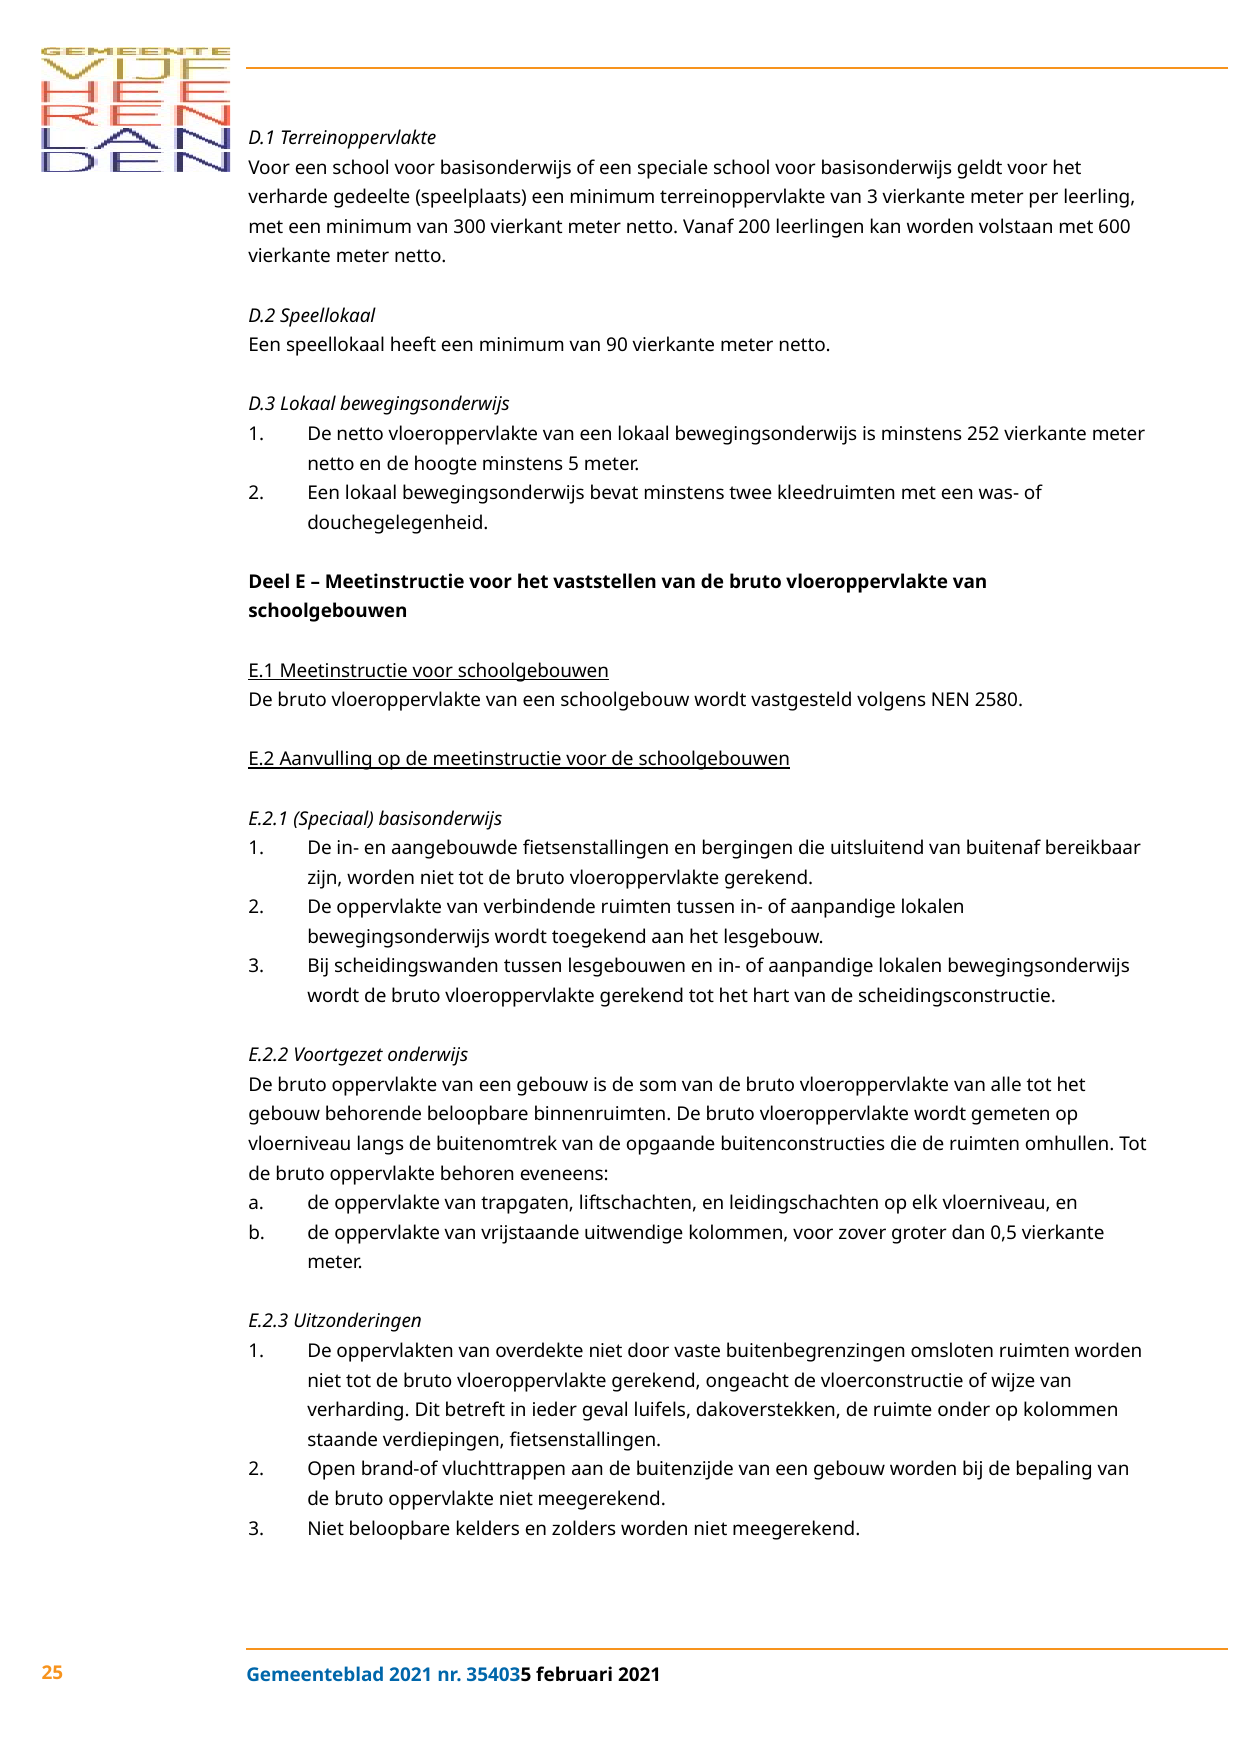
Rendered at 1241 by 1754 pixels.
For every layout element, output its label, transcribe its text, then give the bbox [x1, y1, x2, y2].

text D.1 Terreinoppervlakte [248, 124, 1152, 150]
text De bruto vloeroppervlakte van een schoolgebouw wordt vastgesteld volgens NEN 2580. [248, 686, 1152, 712]
text E.2.3 Uitzonderingen [248, 1308, 1152, 1333]
list De oppervlakte van verbindende ruimten tussen in- of aanpandige lokalen bewegingsonderwijs wordt toegekend aan het lesgebouw. [248, 893, 1152, 949]
list Niet beloopbare kelders en zolders worden niet meegerekend. [248, 1515, 1152, 1541]
text E.2.2 Voortgezet onderwijs [248, 1041, 1152, 1067]
list de oppervlakte van trapgaten, liftschachten, en leidingschachten op elk vloerniveau, en [248, 1189, 1152, 1215]
list De netto vloeroppervlakte van een lokaal bewegingsonderwijs is minstens 252 vierkante meter netto en de hoogte minstens 5 meter. [248, 420, 1152, 476]
text Deel E – Meetinstructie voor het vaststellen van de bruto vloeroppervlakte van schoolgebouwen [248, 568, 1152, 623]
text D.2 Speellokaal [248, 302, 1152, 328]
list de oppervlakte van vrijstaande uitwendige kolommen, voor zover groter dan 0,5 vierkante meter. [248, 1219, 1152, 1274]
text D.3 Lokaal bewegingsonderwijs [248, 391, 1152, 416]
list De in- en aangebouwde fietsenstallingen en bergingen die uitsluitend van buitenaf bereikbaar zijn, worden niet tot de bruto vloeroppervlakte gerekend. [248, 834, 1152, 890]
text E.1 Meetinstructie voor schoolgebouwen [248, 657, 1152, 683]
list De oppervlakten van overdekte niet door vaste buitenbegrenzingen omsloten ruimten worden niet tot de bruto vloeroppervlakte gerekend, ongeacht de vloerconstructie of wijze van verharding. Dit betreft in ieder geval luifels, dakoverstekken, de ruimte onder op kolommen staande verdiepingen, fietsenstallingen. [248, 1337, 1152, 1452]
text E.2.1 (Speciaal) basisonderwijs [248, 805, 1152, 831]
picture [41, 47, 231, 172]
text Een speellokaal heeft een minimum van 90 vierkante meter netto. [248, 331, 1152, 357]
list Bij scheidingswanden tussen lesgebouwen en in- of aanpandige lokalen bewegingsonderwijs wordt de bruto vloeroppervlakte gerekend tot het hart van de scheidingsconstructie. [248, 953, 1152, 1008]
text Voor een school voor basisonderwijs of een speciale school voor basisonderwijs geldt voor het verharde gedeelte (speelplaats) een minimum terreinoppervlakte van 3 vierkante meter per leerling, met een minimum van 300 vierkant meter netto. Vanaf 200 leerlingen kan worden volstaan met 600 vierkante meter netto. [248, 154, 1152, 268]
text E.2 Aanvulling op de meetinstructie voor de schoolgebouwen [248, 746, 1152, 771]
list Een lokaal bewegingsonderwijs bevat minstens twee kleedruimten met een was- of douchegelegenheid. [248, 479, 1152, 535]
list Open brand-of vluchttrappen aan de buitenzijde van een gebouw worden bij de bepaling van de bruto oppervlakte niet meegerekend. [248, 1456, 1152, 1511]
text De bruto oppervlakte van een gebouw is de som van de bruto vloeroppervlakte van alle tot het gebouw behorende beloopbare binnenruimten. De bruto vloeroppervlakte wordt gemeten op vloerniveau langs de buitenomtrek van de opgaande buitenconstructies die de ruimten omhullen. Tot de bruto oppervlakte behoren eveneens: [248, 1071, 1152, 1186]
